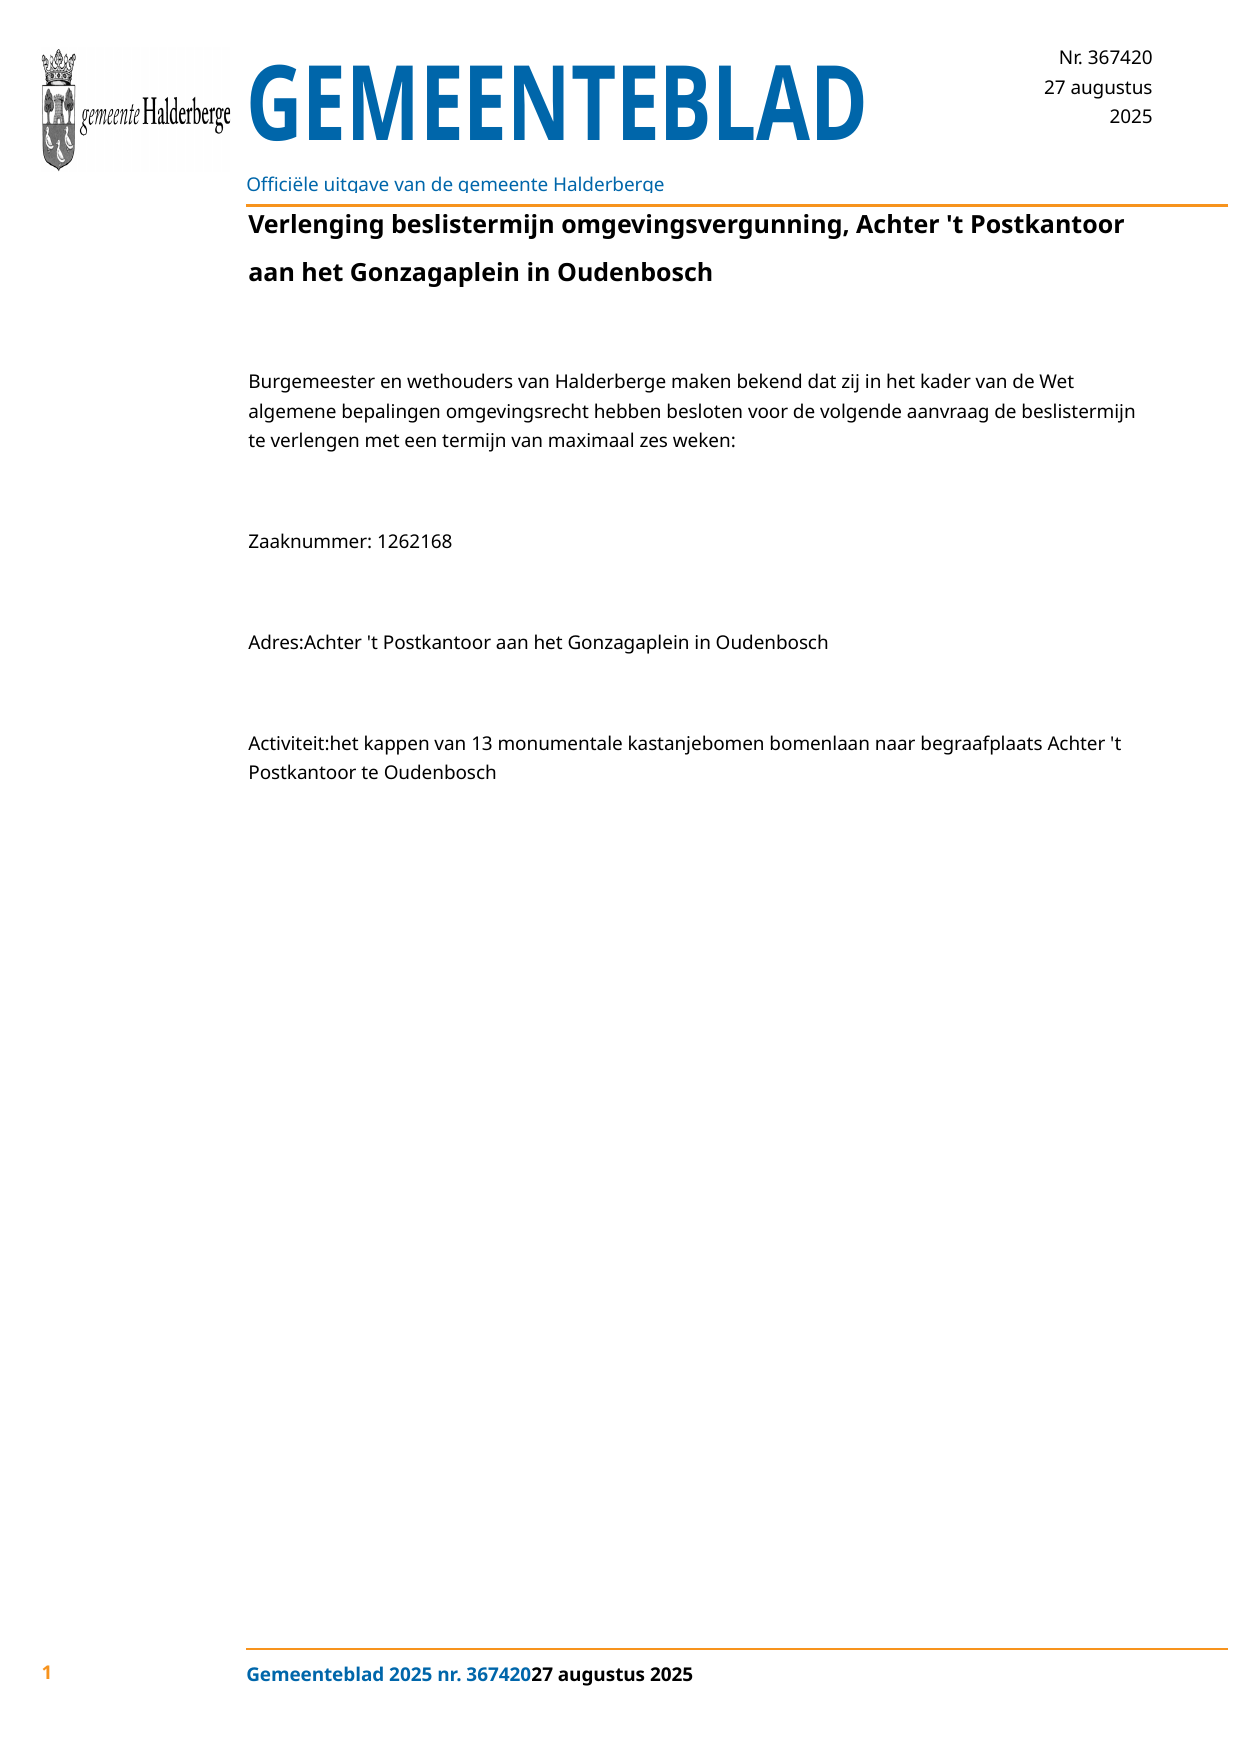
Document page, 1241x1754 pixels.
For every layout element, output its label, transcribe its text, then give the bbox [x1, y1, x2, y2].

text Burgemeester en wethouders van Halderberge maken bekend dat zij in het kader van de Wet algemene bepalingen omgevingsrecht hebben besloten voor de volgende aanvraag de beslistermijn te verlengen met een termijn van maximaal zes weken: [248, 368, 1152, 453]
text Adres:Achter 't Postkantoor aan het Gonzagaplein in Oudenbosch [248, 629, 1152, 655]
text Zaaknummer: 1262168 [248, 528, 1152, 554]
text Activiteit:het kappen van 13 monumentale kastanjebomen bomenlaan naar begraafplaats Achter 't Postkantoor te Oudenbosch [248, 730, 1152, 785]
text Verlenging beslistermijn omgevingsvergunning, Achter 't Postkantoor aan het Gonzagaplein in Oudenbosch [248, 207, 1152, 288]
picture [41, 47, 231, 172]
